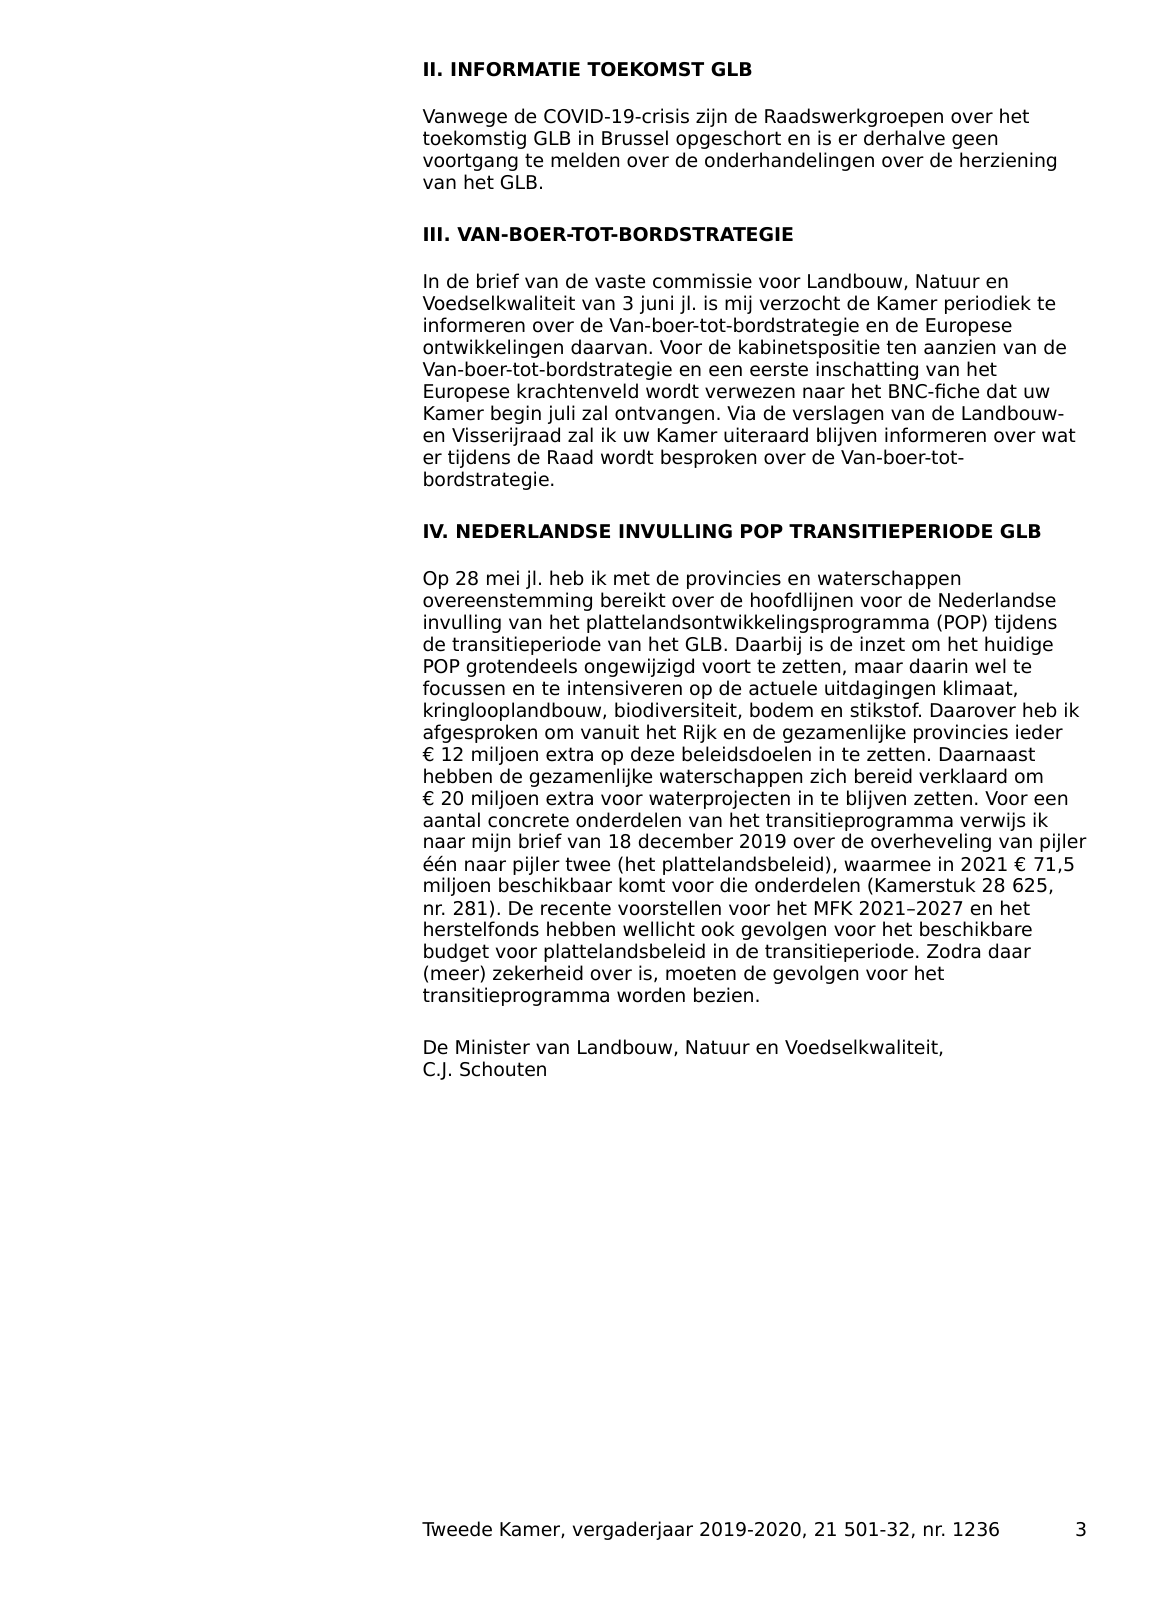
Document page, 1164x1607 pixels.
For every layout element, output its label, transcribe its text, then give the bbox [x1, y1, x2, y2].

subtitle III. VAN-BOER-TOT-BORDSTRATEGIE [422, 224, 1087, 246]
text Vanwege de COVID-19-crisis zijn de Raadswerkgroepen over het toekomstig GLB in Brussel opgeschort en is er derhalve geen voortgang te melden over de onderhandelingen over de herziening van het GLB. [422, 106, 1087, 194]
text Op 28 mei jl. heb ik met de provincies en waterschappen overeenstemming bereikt over de hoofdlijnen voor de Nederlandse invulling van het plattelandsontwikkelingsprogramma (POP) tijdens de transitieperiode van het GLB. Daarbij is de inzet om het huidige POP grotendeels ongewijzigd voort te zetten, maar daarin wel te focussen en te intensiveren op de actuele uitdagingen klimaat, kringlooplandbouw, biodiversiteit, bodem en stikstof. Daarover heb ik afgesproken om vanuit het Rijk en de gezamenlijke provincies ieder € 12 miljoen extra op deze beleidsdoelen in te zetten. Daarnaast hebben de gezamenlijke waterschappen zich bereid verklaard om € 20 miljoen extra voor waterprojecten in te blijven zetten. Voor een aantal concrete onderdelen van het transitieprogramma verwijs ik naar mijn brief van 18 december 2019 over de overheveling van pijler één naar pijler twee (het plattelandsbeleid), waarmee in 2021 € 71,5 miljoen beschikbaar komt voor die onderdelen (Kamerstuk 28 625, nr. 281). De recente voorstellen voor het MFK 2021–2027 en het herstelfonds hebben wellicht ook gevolgen voor het beschikbare budget voor plattelandsbeleid in de transitieperiode. Zodra daar (meer) zekerheid over is, moeten de gevolgen voor het transitieprogramma worden bezien. [422, 568, 1087, 1007]
subtitle II. INFORMATIE TOEKOMST GLB [422, 59, 1087, 81]
subtitle IV. NEDERLANDSE INVULLING POP TRANSITIEPERIODE GLB [422, 521, 1087, 543]
text De Minister van Landbouw, Natuur en Voedselkwaliteit, C.J. Schouten [422, 1037, 1087, 1081]
text In de brief van de vaste commissie voor Landbouw, Natuur en Voedselkwaliteit van 3 juni jl. is mij verzocht de Kamer periodiek te informeren over de Van-boer-tot-bordstrategie en de Europese ontwikkelingen daarvan. Voor de kabinetspositie ten aanzien van de Van-boer-tot-bordstrategie en een eerste inschatting van het Europese krachtenveld wordt verwezen naar het BNC-fiche dat uw Kamer begin juli zal ontvangen. Via de verslagen van de Landbouw- en Visserijraad zal ik uw Kamer uiteraard blijven informeren over wat er tijdens de Raad wordt besproken over de Van-boer-tot-bordstrategie. [422, 271, 1087, 491]
